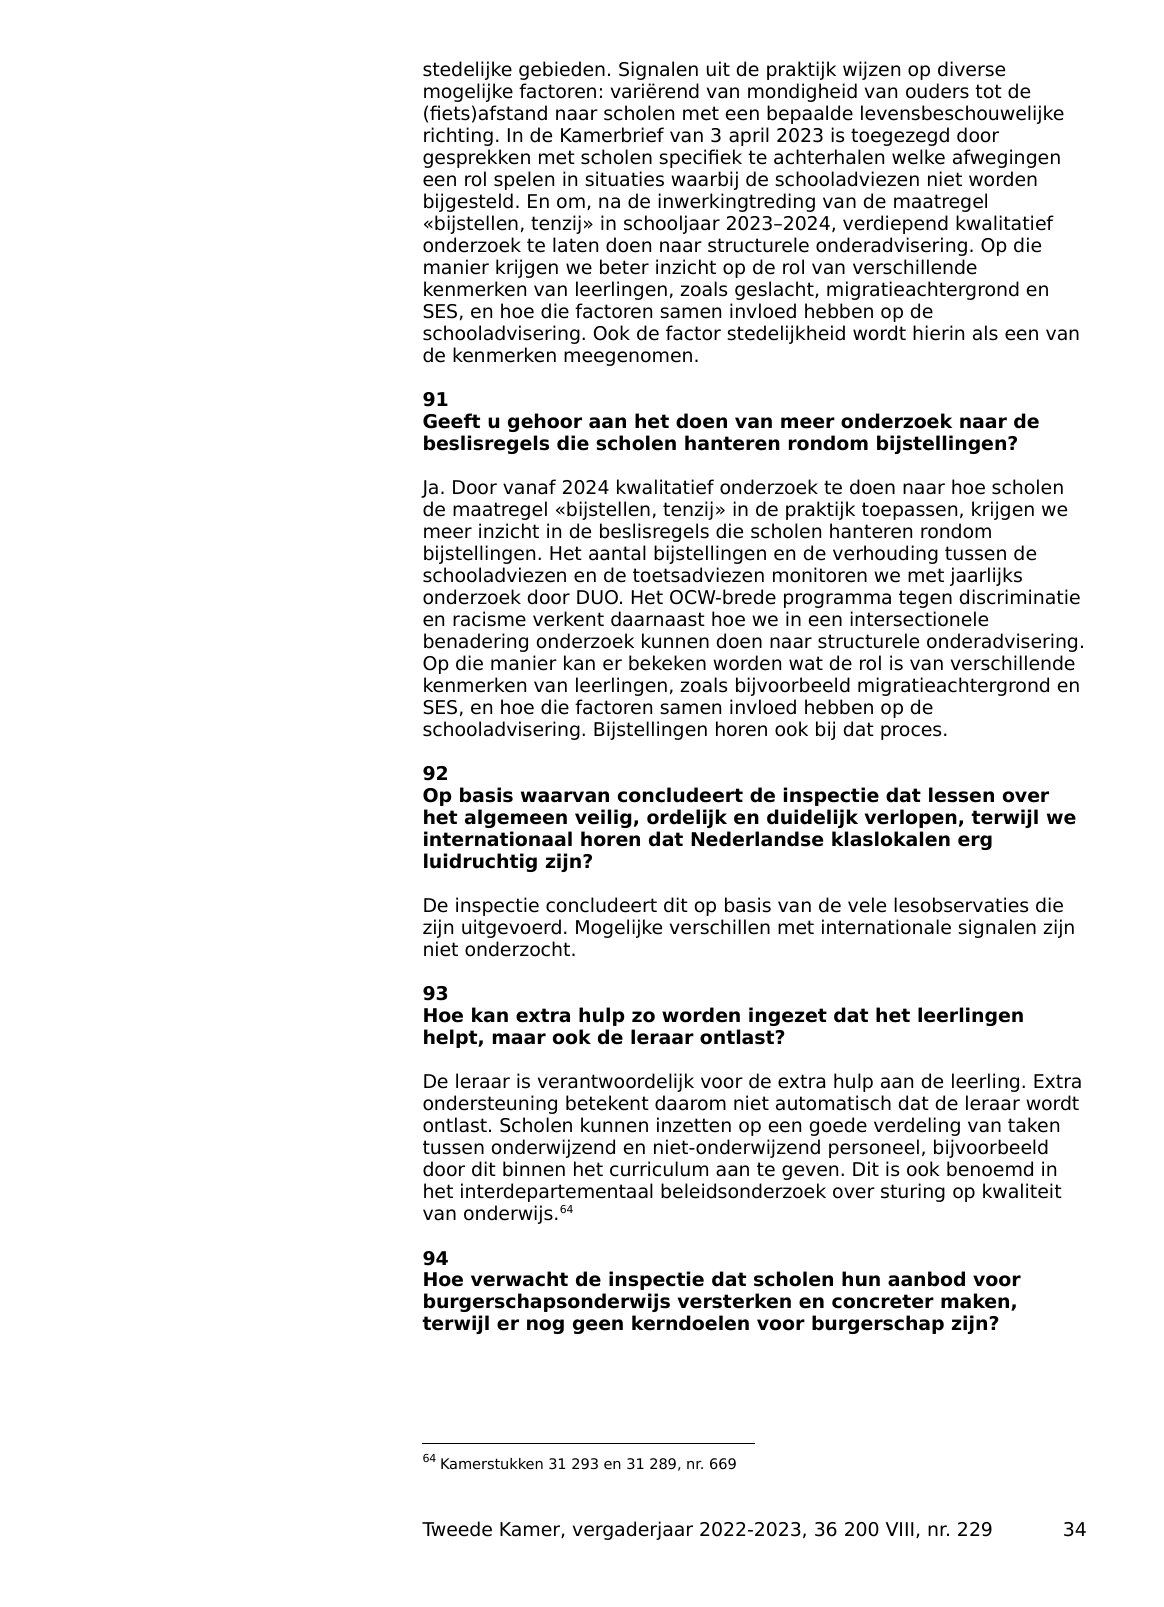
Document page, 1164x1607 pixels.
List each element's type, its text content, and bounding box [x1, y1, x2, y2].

text Geeft u gehoor aan het doen van meer onderzoek naar de beslisregels die scholen hanteren rondom bijstellingen? [422, 411, 1087, 455]
text 92 [422, 763, 1087, 785]
text 91 [422, 389, 1087, 411]
text Hoe kan extra hulp zo worden ingezet dat het leerlingen helpt, maar ook de leraar ontlast? [422, 1005, 1087, 1049]
text De inspectie concludeert dit op basis van de vele lesobservaties die zijn uitgevoerd. Mogelijke verschillen met internationale signalen zijn niet onderzocht. [422, 895, 1087, 961]
text 93 [422, 983, 1087, 1005]
text De leraar is verantwoordelijk voor de extra hulp aan de leerling. Extra ondersteuning betekent daarom niet automatisch dat de leraar wordt ontlast. Scholen kunnen inzetten op een goede verdeling van taken tussen onderwijzend en niet-onderwijzend personeel, bijvoorbeeld door dit binnen het curriculum aan te geven. Dit is ook benoemd in het interdepartementaal beleidsonderzoek over sturing op kwaliteit van onderwijs. [422, 1071, 1087, 1225]
text Kamerstukken 31 293 en 31 289, nr. 669 [422, 1452, 1087, 1474]
text stedelijke gebieden. Signalen uit de praktijk wijzen op diverse mogelijke factoren: variërend van mondigheid van ouders tot de (fiets)afstand naar scholen met een bepaalde levensbeschouwelijke richting. In de Kamerbrief van 3 april 2023 is toegezegd door gesprekken met scholen specifiek te achterhalen welke afwegingen een rol spelen in situaties waarbij de schooladviezen niet worden bijgesteld. En om, na de inwerkingtreding van de maatregel «bijstellen, tenzij» in schooljaar 2023–2024, verdiepend kwalitatief onderzoek te laten doen naar structurele onderadvisering. Op die manier krijgen we beter inzicht op de rol van verschillende kenmerken van leerlingen, zoals geslacht, migratieachtergrond en SES, en hoe die factoren samen invloed hebben op de schooladvisering. Ook de factor stedelijkheid wordt hierin als een van de kenmerken meegenomen. [422, 59, 1087, 367]
text Hoe verwacht de inspectie dat scholen hun aanbod voor burgerschapsonderwijs versterken en concreter maken, terwijl er nog geen kerndoelen voor burgerschap zijn? [422, 1269, 1087, 1335]
text Op basis waarvan concludeert de inspectie dat lessen over het algemeen veilig, ordelijk en duidelijk verlopen, terwijl we internationaal horen dat Nederlandse klaslokalen erg luidruchtig zijn? [422, 785, 1087, 873]
text 94 [422, 1247, 1087, 1269]
text Ja. Door vanaf 2024 kwalitatief onderzoek te doen naar hoe scholen de maatregel «bijstellen, tenzij» in de praktijk toepassen, krijgen we meer inzicht in de beslisregels die scholen hanteren rondom bijstellingen. Het aantal bijstellingen en de verhouding tussen de schooladviezen en de toetsadviezen monitoren we met jaarlijks onderzoek door DUO. Het OCW-brede programma tegen discriminatie en racisme verkent daarnaast hoe we in een intersectionele benadering onderzoek kunnen doen naar structurele onderadvisering. Op die manier kan er bekeken worden wat de rol is van verschillende kenmerken van leerlingen, zoals bijvoorbeeld migratieachtergrond en SES, en hoe die factoren samen invloed hebben op de schooladvisering. Bijstellingen horen ook bij dat proces. [422, 477, 1087, 741]
